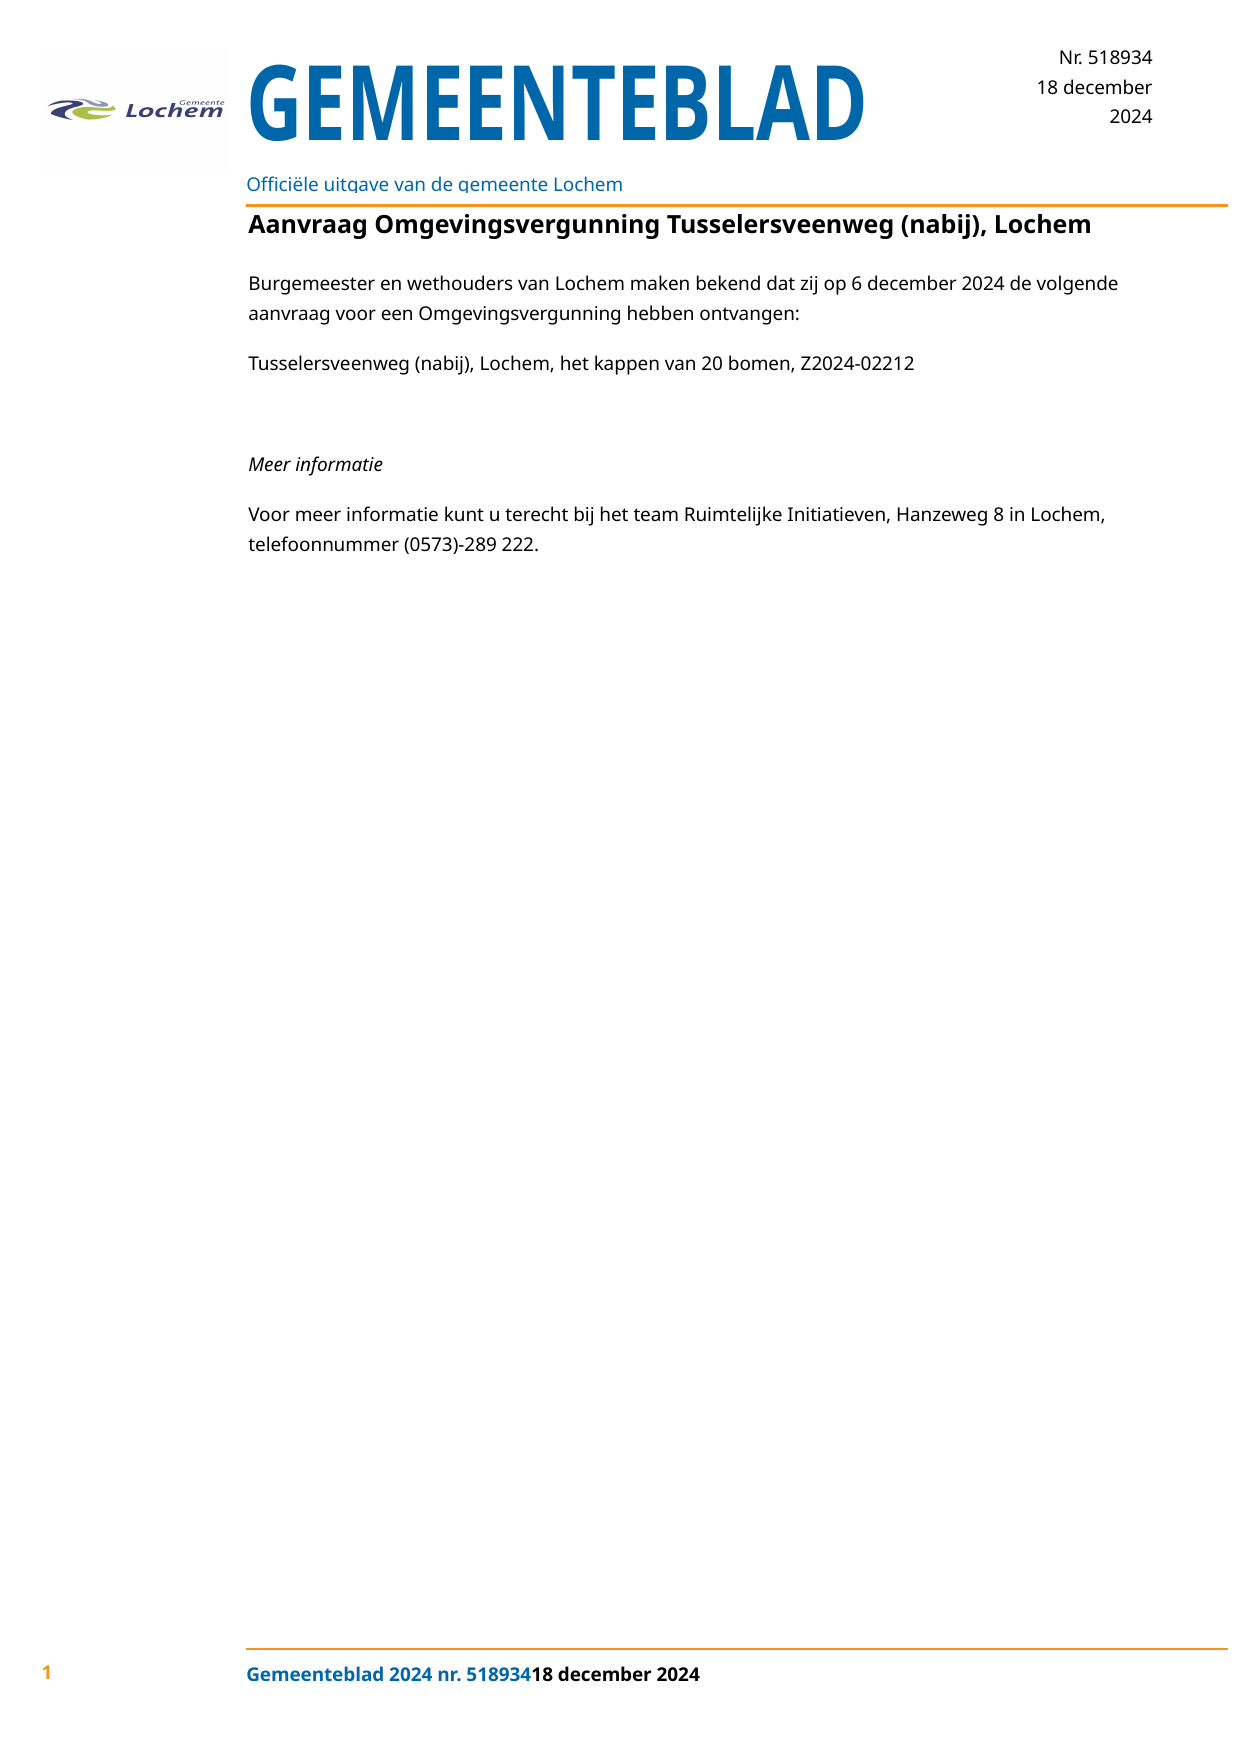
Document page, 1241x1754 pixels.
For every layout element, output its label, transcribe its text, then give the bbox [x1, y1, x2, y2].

picture [41, 47, 231, 172]
text Aanvraag Omgevingsvergunning Tusselersveenweg (nabij), Lochem [248, 207, 1152, 241]
text Tusselersveenweg (nabij), Lochem, het kappen van 20 bomen, Z2024-02212 [248, 350, 1152, 376]
text Meer informatie [248, 451, 1152, 477]
text Voor meer informatie kunt u terecht bij het team Ruimtelijke Initiatieven, Hanzeweg 8 in Lochem, telefoonnummer (0573)-289 222. [248, 502, 1152, 557]
text Burgemeester en wethouders van Lochem maken bekend dat zij op 6 december 2024 de volgende aanvraag voor een Omgevingsvergunning hebben ontvangen: [248, 270, 1152, 326]
